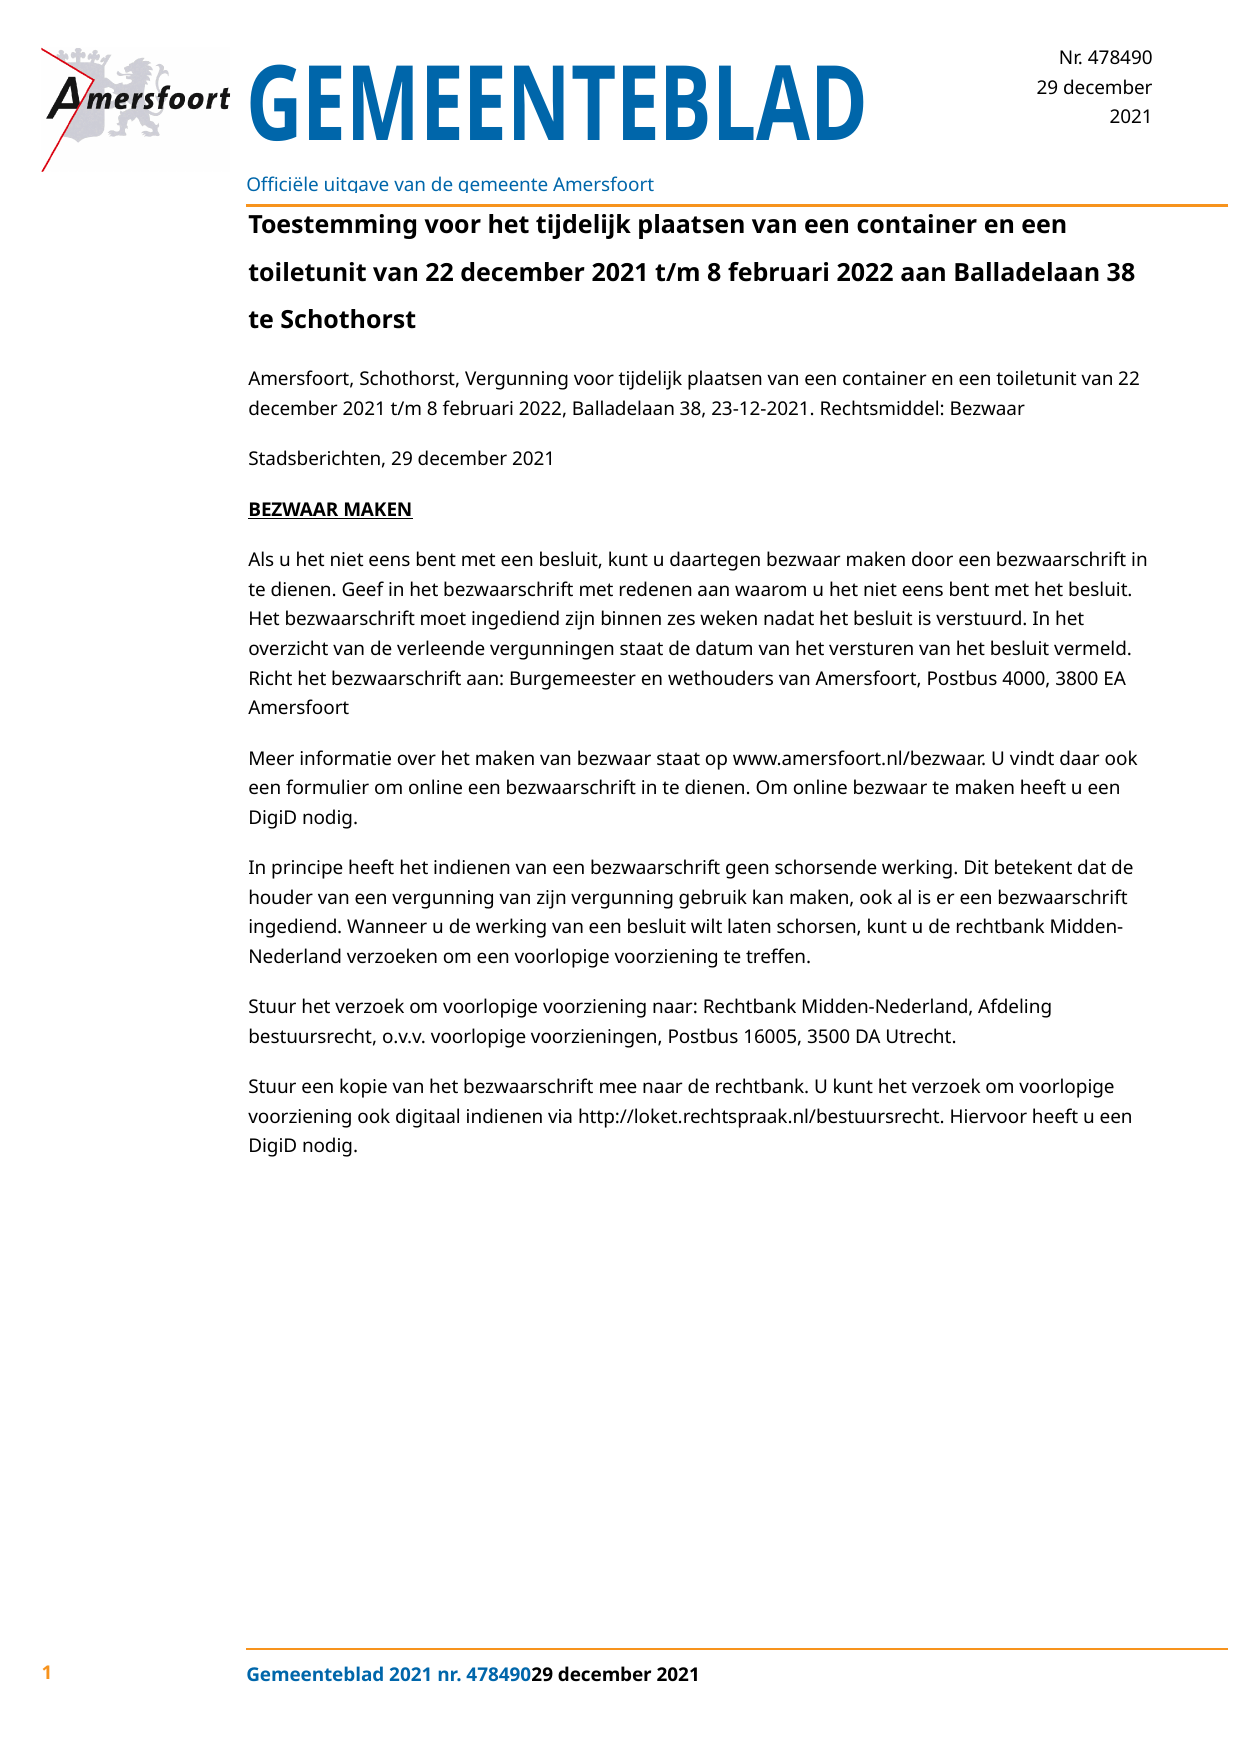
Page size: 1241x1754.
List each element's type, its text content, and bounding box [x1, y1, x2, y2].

text Toestemming voor het tijdelijk plaatsen van een container en een toiletunit van 22 december 2021 t/m 8 februari 2022 aan Balladelaan 38 te Schothorst [248, 207, 1152, 336]
text Stuur het verzoek om voorlopige voorziening naar: Rechtbank Midden-Nederland, Afdeling bestuursrecht, o.v.v. voorlopige voorzieningen, Postbus 16005, 3500 DA Utrecht. [248, 993, 1152, 1049]
text Amersfoort, Schothorst, Vergunning voor tijdelijk plaatsen van een container en een toiletunit van 22 december 2021 t/m 8 februari 2022, Balladelaan 38, 23-12-2021. Rechtsmiddel: Bezwaar [248, 366, 1152, 421]
text Stadsberichten, 29 december 2021 [248, 446, 1152, 471]
text Stuur een kopie van het bezwaarschrift mee naar de rechtbank. U kunt het verzoek om voorlopige voorziening ook digitaal indienen via http://loket.rechtspraak.nl/bestuursrecht. Hiervoor heeft u een DigiD nodig. [248, 1073, 1152, 1158]
text In principe heeft het indienen van een bezwaarschrift geen schorsende werking. Dit betekent dat de houder van een vergunning van zijn vergunning gebruik kan maken, ook al is er een bezwaarschrift ingediend. Wanneer u de werking van een besluit wilt laten schorsen, kunt u de rechtbank Midden-Nederland verzoeken om een voorlopige voorziening te treffen. [248, 854, 1152, 969]
text BEZWAAR MAKEN [248, 496, 1152, 522]
picture [41, 47, 231, 172]
text Als u het niet eens bent met een besluit, kunt u daartegen bezwaar maken door een bezwaarschrift in te dienen. Geef in het bezwaarschrift met redenen aan waarom u het niet eens bent met het besluit. Het bezwaarschrift moet ingediend zijn binnen zes weken nadat het besluit is verstuurd. In het overzicht van de verleende vergunningen staat de datum van het versturen van het besluit vermeld. Richt het bezwaarschrift aan: Burgemeester en wethouders van Amersfoort, Postbus 4000, 3800 EA Amersfoort [248, 546, 1152, 720]
text Meer informatie over het maken van bezwaar staat op www.amersfoort.nl/bezwaar. U vindt daar ook een formulier om online een bezwaarschrift in te dienen. Om online bezwaar te maken heeft u een DigiD nodig. [248, 745, 1152, 829]
